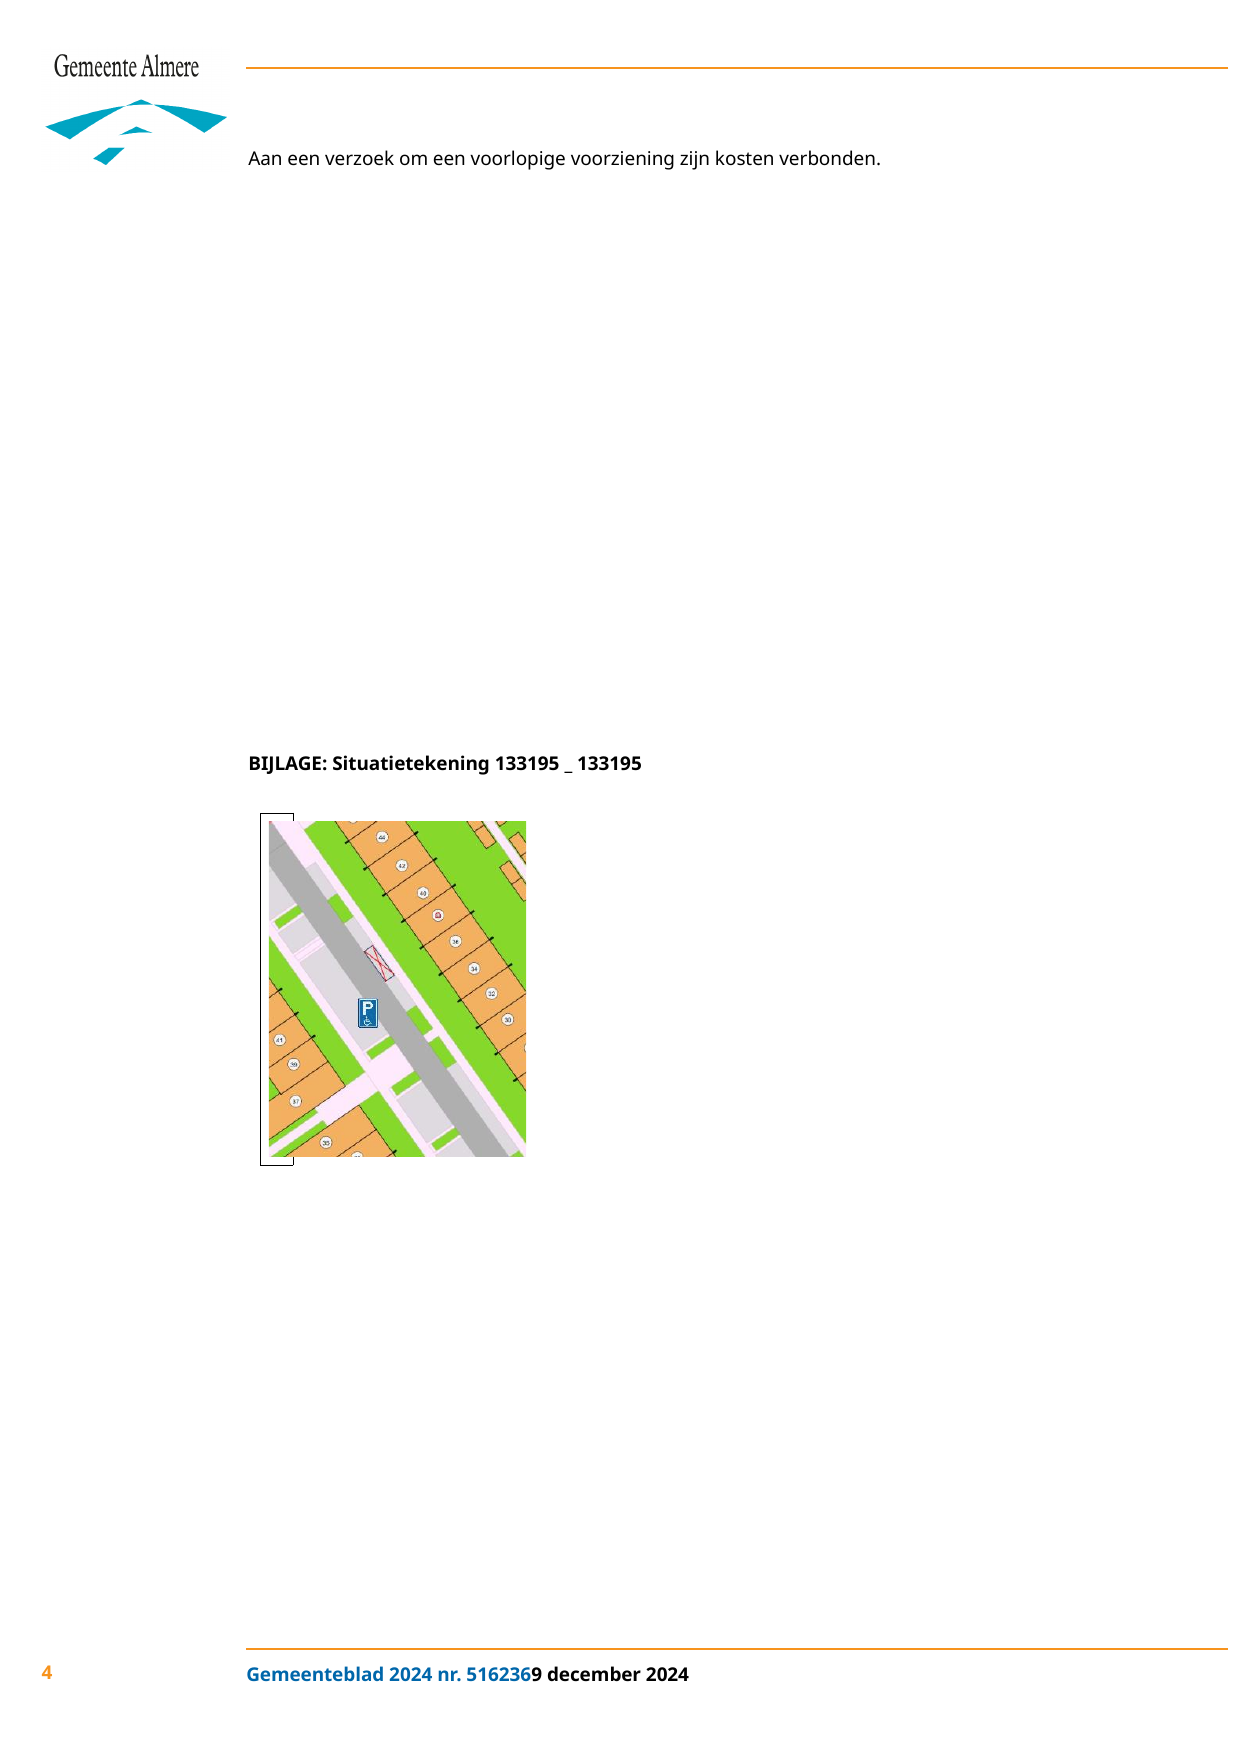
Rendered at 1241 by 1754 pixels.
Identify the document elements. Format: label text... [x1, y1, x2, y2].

text Aan een verzoek om een voorlopige voorziening zijn kosten verbonden. [248, 145, 1152, 171]
picture [268, 821, 527, 1157]
picture [41, 47, 231, 172]
text BIJLAGE: Situatietekening 133195 _ 133195 [248, 750, 1152, 776]
